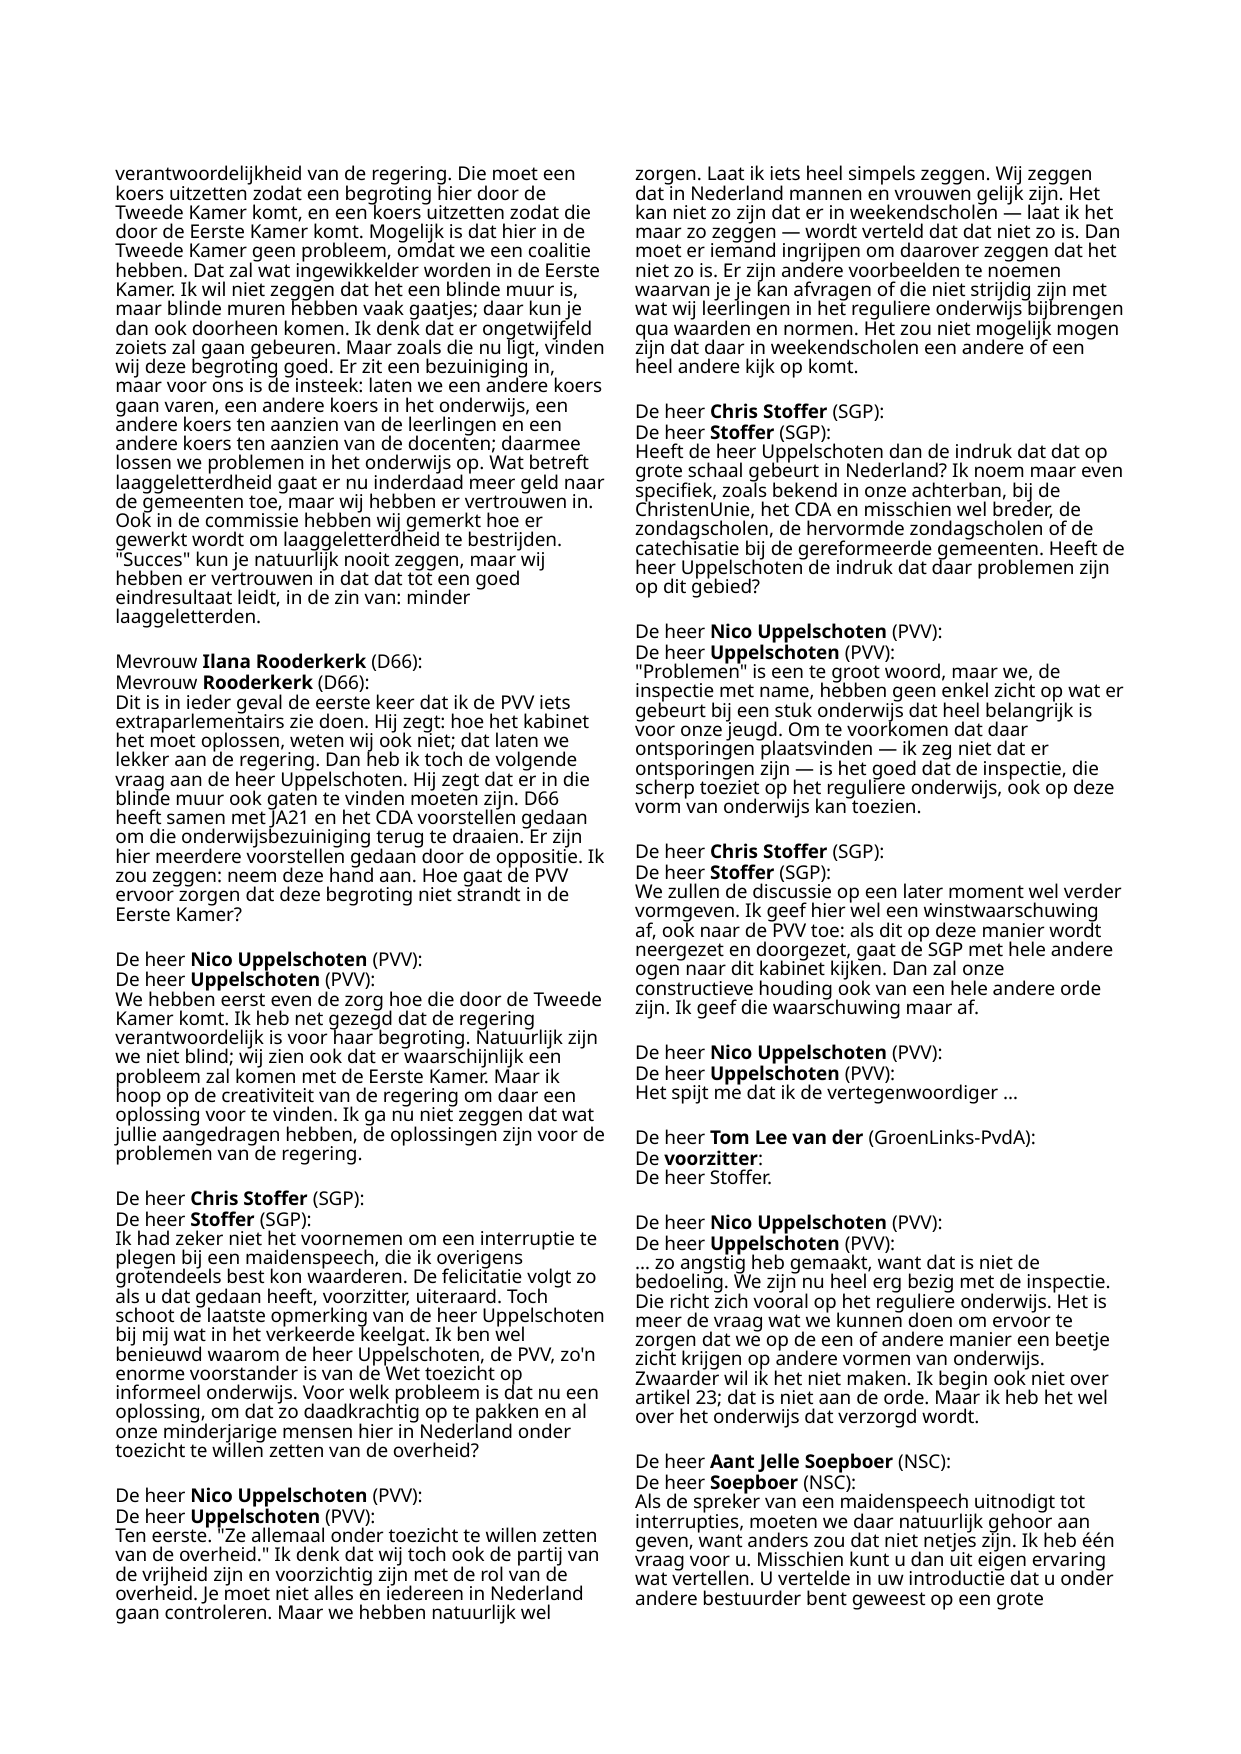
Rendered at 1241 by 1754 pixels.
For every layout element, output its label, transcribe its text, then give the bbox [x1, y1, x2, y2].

text Mevrouw Rooderkerk (D66): [115, 674, 605, 694]
text Ik had zeker niet het voornemen om een interruptie te plegen bij een maidenspeech, die ik overigens grotendeels best kon waarderen. De felicitatie volgt zo als u dat gedaan heeft, voorzitter, uiteraard. Toch schoot de laatste opmerking van de heer Uppelschoten bij mij wat in het verkeerde keelgat. Ik ben wel benieuwd waarom de heer Uppelschoten, de PVV, zo'n enorme voorstander is van de Wet toezicht op informeel onderwijs. Voor welk probleem is dat nu een oplossing, om dat zo daadkrachtig op te pakken en al onze minderjarige mensen hier in Nederland onder toezicht te willen zetten van de overheid? [115, 1230, 605, 1461]
text We zullen de discussie op een later moment wel verder vormgeven. Ik geef hier wel een winstwaarschuwing af, ook naar de PVV toe: als dit op deze manier wordt neergezet en doorgezet, gaat de SGP met hele andere ogen naar dit kabinet kijken. Dan zal onze constructieve houding ook van een hele andere orde zijn. Ik geef die waarschuwing maar af. [635, 883, 1125, 1018]
text Dit is in ieder geval de eerste keer dat ik de PVV iets extraparlementairs zie doen. Hij zegt: hoe het kabinet het moet oplossen, weten wij ook niet; dat laten we lekker aan de regering. Dan heb ik toch de volgende vraag aan de heer Uppelschoten. Hij zegt dat er in die blinde muur ook gaten te vinden moeten zijn. D66 heeft samen met JA21 en het CDA voorstellen gedaan om die onderwijsbezuiniging terug te draaien. Er zijn hier meerdere voorstellen gedaan door de oppositie. Ik zou zeggen: neem deze hand aan. Hoe gaat de PVV ervoor zorgen dat deze begroting niet strandt in de Eerste Kamer? [115, 694, 605, 925]
text De heer Chris Stoffer (SGP): [635, 838, 1125, 864]
text De heer Stoffer (SGP): [115, 1211, 605, 1230]
text De heer Nico Uppelschoten (PVV): [635, 1209, 1125, 1235]
text De heer Uppelschoten (PVV): [635, 1064, 1125, 1084]
text De heer Soepboer (NSC): [635, 1474, 1125, 1493]
text "Problemen" is een te groot woord, maar we, de inspectie met name, hebben geen enkel zicht op wat er gebeurt bij een stuk onderwijs dat heel belangrijk is voor onze jeugd. Om te voorkomen dat daar ontsporingen plaatsvinden — ik zeg niet dat er ontsporingen zijn — is het goed dat de inspectie, die scherp toeziet op het reguliere onderwijs, ook op deze vorm van onderwijs kan toezien. [635, 663, 1125, 817]
text We hebben eerst even de zorg hoe die door de Tweede Kamer komt. Ik heb net gezegd dat de regering verantwoordelijk is voor haar begroting. Natuurlijk zijn we niet blind; wij zien ook dat er waarschijnlijk een probleem zal komen met de Eerste Kamer. Maar ik hoop op de creativiteit van de regering om daar een oplossing voor te vinden. Ik ga nu niet zeggen dat wat jullie aangedragen hebben, de oplossingen zijn voor de problemen van de regering. [115, 991, 605, 1164]
text Als de spreker van een maidenspeech uitnodigt tot interrupties, moeten we daar natuurlijk gehoor aan geven, want anders zou dat niet netjes zijn. Ik heb één vraag voor u. Misschien kunt u dan uit eigen ervaring wat vertellen. U vertelde in uw introductie dat u onder andere bestuurder bent geweest op een grote [635, 1493, 1125, 1609]
text De heer Stoffer (SGP): [635, 864, 1125, 883]
text De heer Chris Stoffer (SGP): [635, 398, 1125, 424]
text De heer Chris Stoffer (SGP): [115, 1185, 605, 1211]
text Heeft de heer Uppelschoten dan de indruk dat dat op grote schaal gebeurt in Nederland? Ik noem maar even specifiek, zoals bekend in onze achterban, bij de ChristenUnie, het CDA en misschien wel breder, de zondagscholen, de hervormde zondagscholen of de catechisatie bij de gereformeerde gemeenten. Heeft de heer Uppelschoten de indruk dat daar problemen zijn op dit gebied? [635, 443, 1125, 597]
text Mevrouw Ilana Rooderkerk (D66): [115, 649, 605, 674]
text De heer Nico Uppelschoten (PVV): [635, 618, 1125, 644]
text De heer Uppelschoten (PVV): [115, 971, 605, 991]
text De heer Tom Lee van der (GroenLinks-PvdA): [635, 1124, 1125, 1150]
text De heer Uppelschoten (PVV): [635, 644, 1125, 663]
text De voorzitter: [635, 1150, 1125, 1169]
text De heer Uppelschoten (PVV): [115, 1508, 605, 1527]
text De heer Stoffer (SGP): [635, 424, 1125, 443]
text De heer Nico Uppelschoten (PVV): [635, 1039, 1125, 1064]
text … zo angstig heb gemaakt, want dat is niet de bedoeling. We zijn nu heel erg bezig met de inspectie. Die richt zich vooral op het reguliere onderwijs. Het is meer de vraag wat we kunnen doen om ervoor te zorgen dat we op de een of andere manier een beetje zicht krijgen op andere vormen van onderwijs. Zwaarder wil ik het niet maken. Ik begin ook niet over artikel 23; dat is niet aan de orde. Maar ik heb het wel over het onderwijs dat verzorgd wordt. [635, 1254, 1125, 1427]
text verantwoordelijkheid van de regering. Die moet een koers uitzetten zodat een begroting hier door de Tweede Kamer komt, en een koers uitzetten zodat die door de Eerste Kamer komt. Mogelijk is dat hier in de Tweede Kamer geen probleem, omdat we een coalitie hebben. Dat zal wat ingewikkelder worden in de Eerste Kamer. Ik wil niet zeggen dat het een blinde muur is, maar blinde muren hebben vaak gaatjes; daar kun je dan ook doorheen komen. Ik denk dat er ongetwijfeld zoiets zal gaan gebeuren. Maar zoals die nu ligt, vinden wij deze begroting goed. Er zit een bezuiniging in, maar voor ons is de insteek: laten we een andere koers gaan varen, een andere koers in het onderwijs, een andere koers ten aanzien van de leerlingen en een andere koers ten aanzien van de docenten; daarmee lossen we problemen in het onderwijs op. Wat betreft laaggeletterdheid gaat er nu inderdaad meer geld naar de gemeenten toe, maar wij hebben er vertrouwen in. Ook in de commissie hebben wij gemerkt hoe er gewerkt wordt om laaggeletterdheid te bestrijden. "Succes" kun je natuurlijk nooit zeggen, maar wij hebben er vertrouwen in dat dat tot een goed eindresultaat leidt, in de zin van: minder laaggeletterden. [115, 165, 605, 628]
text De heer Nico Uppelschoten (PVV): [115, 946, 605, 971]
text De heer Stoffer. [635, 1169, 1125, 1188]
text zorgen. Laat ik iets heel simpels zeggen. Wij zeggen dat in Nederland mannen en vrouwen gelijk zijn. Het kan niet zo zijn dat er in weekendscholen — laat ik het maar zo zeggen — wordt verteld dat dat niet zo is. Dan moet er iemand ingrijpen om daarover zeggen dat het niet zo is. Er zijn andere voorbeelden te noemen waarvan je je kan afvragen of die niet strijdig zijn met wat wij leerlingen in het reguliere onderwijs bijbrengen qua waarden en normen. Het zou niet mogelijk mogen zijn dat daar in weekendscholen een andere of een heel andere kijk op komt. [635, 165, 1125, 377]
text Ten eerste. "Ze allemaal onder toezicht te willen zetten van de overheid." Ik denk dat wij toch ook de partij van de vrijheid zijn en voorzichtig zijn met de rol van de overheid. Je moet niet alles en iedereen in Nederland gaan controleren. Maar we hebben natuurlijk wel [115, 1527, 605, 1623]
text De heer Aant Jelle Soepboer (NSC): [635, 1448, 1125, 1474]
text De heer Uppelschoten (PVV): [635, 1235, 1125, 1254]
text Het spijt me dat ik de vertegenwoordiger … [635, 1084, 1125, 1103]
text De heer Nico Uppelschoten (PVV): [115, 1482, 605, 1508]
